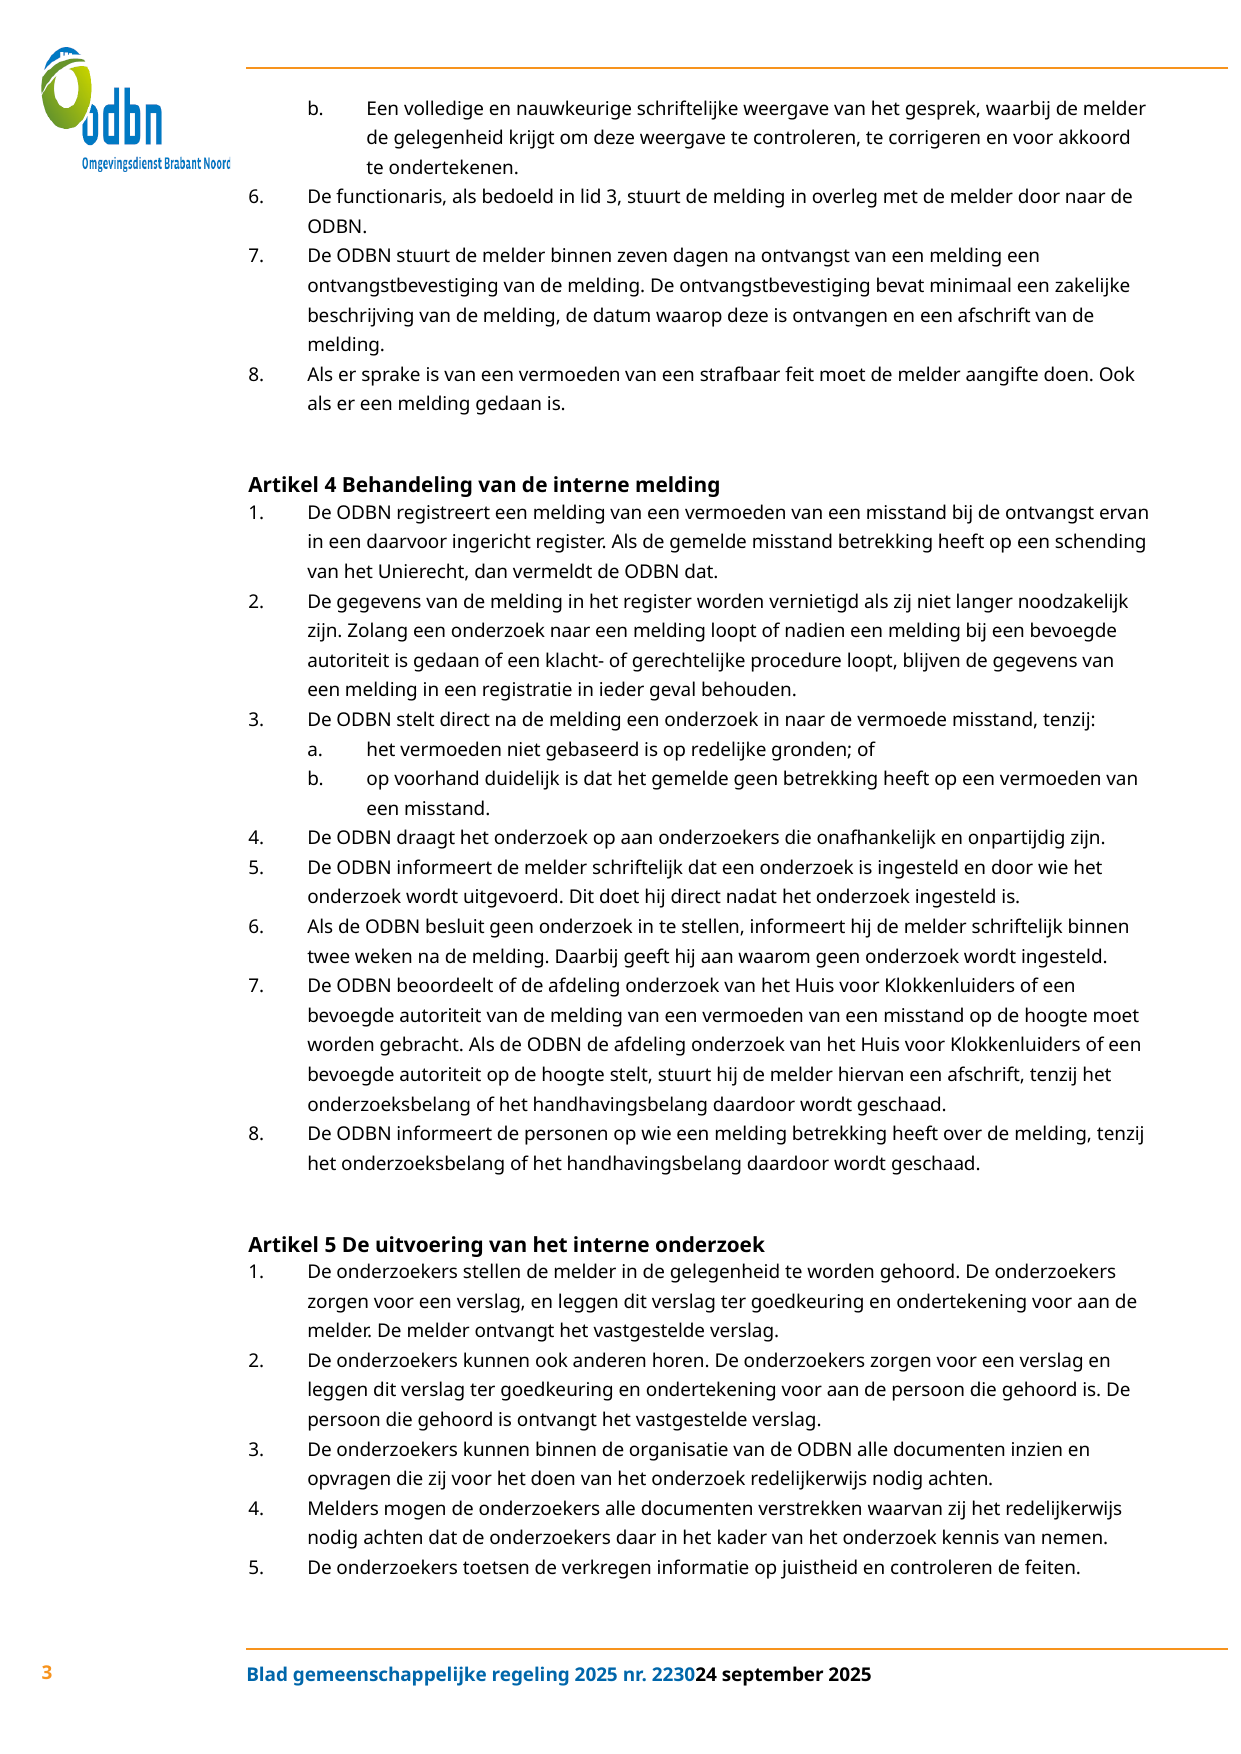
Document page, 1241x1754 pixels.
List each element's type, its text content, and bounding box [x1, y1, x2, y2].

list De ODBN registreert een melding van een vermoeden van een misstand bij de ontvangst ervan in een daarvoor ingericht register. Als de gemelde misstand betrekking heeft op een schending van het Unierecht, dan vermeldt de ODBN dat. [248, 499, 1152, 584]
list De onderzoekers toetsen de verkregen informatie op juistheid en controleren de feiten. [248, 1554, 1152, 1580]
list Als de ODBN besluit geen onderzoek in te stellen, informeert hij de melder schriftelijk binnen twee weken na de melding. Daarbij geeft hij aan waarom geen onderzoek wordt ingesteld. [248, 913, 1152, 968]
list Melders mogen de onderzoekers alle documenten verstrekken waarvan zij het redelijkerwijs nodig achten dat de onderzoekers daar in het kader van het onderzoek kennis van nemen. [248, 1495, 1152, 1550]
list De ODBN informeert de melder schriftelijk dat een onderzoek is ingesteld en door wie het onderzoek wordt uitgevoerd. Dit doet hij direct nadat het onderzoek ingesteld is. [248, 854, 1152, 909]
list De onderzoekers stellen de melder in de gelegenheid te worden gehoord. De onderzoekers zorgen voor een verslag, en leggen dit verslag ter goedkeuring en ondertekening voor aan de melder. De melder ontvangt het vastgestelde verslag. [248, 1258, 1152, 1343]
list De ODBN stuurt de melder binnen zeven dagen na ontvangst van een melding een ontvangstbevestiging van de melding. De ontvangstbevestiging bevat minimaal een zakelijke beschrijving van de melding, de datum waarop deze is ontvangen en een afschrift van de melding. [248, 243, 1152, 357]
text Artikel 4 Behandeling van de interne melding [248, 471, 1152, 499]
list De ODBN beoordeelt of de afdeling onderzoek van het Huis voor Klokkenluiders of een bevoegde autoriteit van de melding van een vermoeden van een misstand op de hoogte moet worden gebracht. Als de ODBN de afdeling onderzoek van het Huis voor Klokkenluiders of een bevoegde autoriteit op de hoogte stelt, stuurt hij de melder hiervan een afschrift, tenzij het onderzoeksbelang of het handhavingsbelang daardoor wordt geschaad. [248, 972, 1152, 1116]
list Een volledige en nauwkeurige schriftelijke weergave van het gesprek, waarbij de melder de gelegenheid krijgt om deze weergave te controleren, te corrigeren en voor akkoord te ondertekenen. [307, 95, 1152, 180]
list De gegevens van de melding in het register worden vernietigd als zij niet langer noodzakelijk zijn. Zolang een onderzoek naar een melding loopt of nadien een melding bij een bevoegde autoriteit is gedaan of een klacht- of gerechtelijke procedure loopt, blijven de gegevens van een melding in een registratie in ieder geval behouden. [248, 588, 1152, 702]
picture [41, 47, 231, 172]
list De functionaris, als bedoeld in lid 3, stuurt de melding in overleg met de melder door naar de ODBN. [248, 183, 1152, 239]
list De ODBN informeert de personen op wie een melding betrekking heeft over de melding, tenzij het onderzoeksbelang of het handhavingsbelang daardoor wordt geschaad. [248, 1120, 1152, 1176]
list De ODBN stelt direct na de melding een onderzoek in naar de vermoede misstand, tenzij: [248, 706, 1152, 732]
list het vermoeden niet gebaseerd is op redelijke gronden; of [307, 736, 1152, 761]
list De onderzoekers kunnen binnen de organisatie van de ODBN alle documenten inzien en opvragen die zij voor het doen van het onderzoek redelijkerwijs nodig achten. [248, 1436, 1152, 1491]
list op voorhand duidelijk is dat het gemelde geen betrekking heeft op een vermoeden van een misstand. [307, 765, 1152, 821]
text Artikel 5 De uitvoering van het interne onderzoek [248, 1230, 1152, 1258]
list De onderzoekers kunnen ook anderen horen. De onderzoekers zorgen voor een verslag en leggen dit verslag ter goedkeuring en ondertekening voor aan de persoon die gehoord is. De persoon die gehoord is ontvangt het vastgestelde verslag. [248, 1347, 1152, 1432]
list Als er sprake is van een vermoeden van een strafbaar feit moet de melder aangifte doen. Ook als er een melding gedaan is. [248, 361, 1152, 416]
list De ODBN draagt het onderzoek op aan onderzoekers die onafhankelijk en onpartijdig zijn. [248, 824, 1152, 850]
